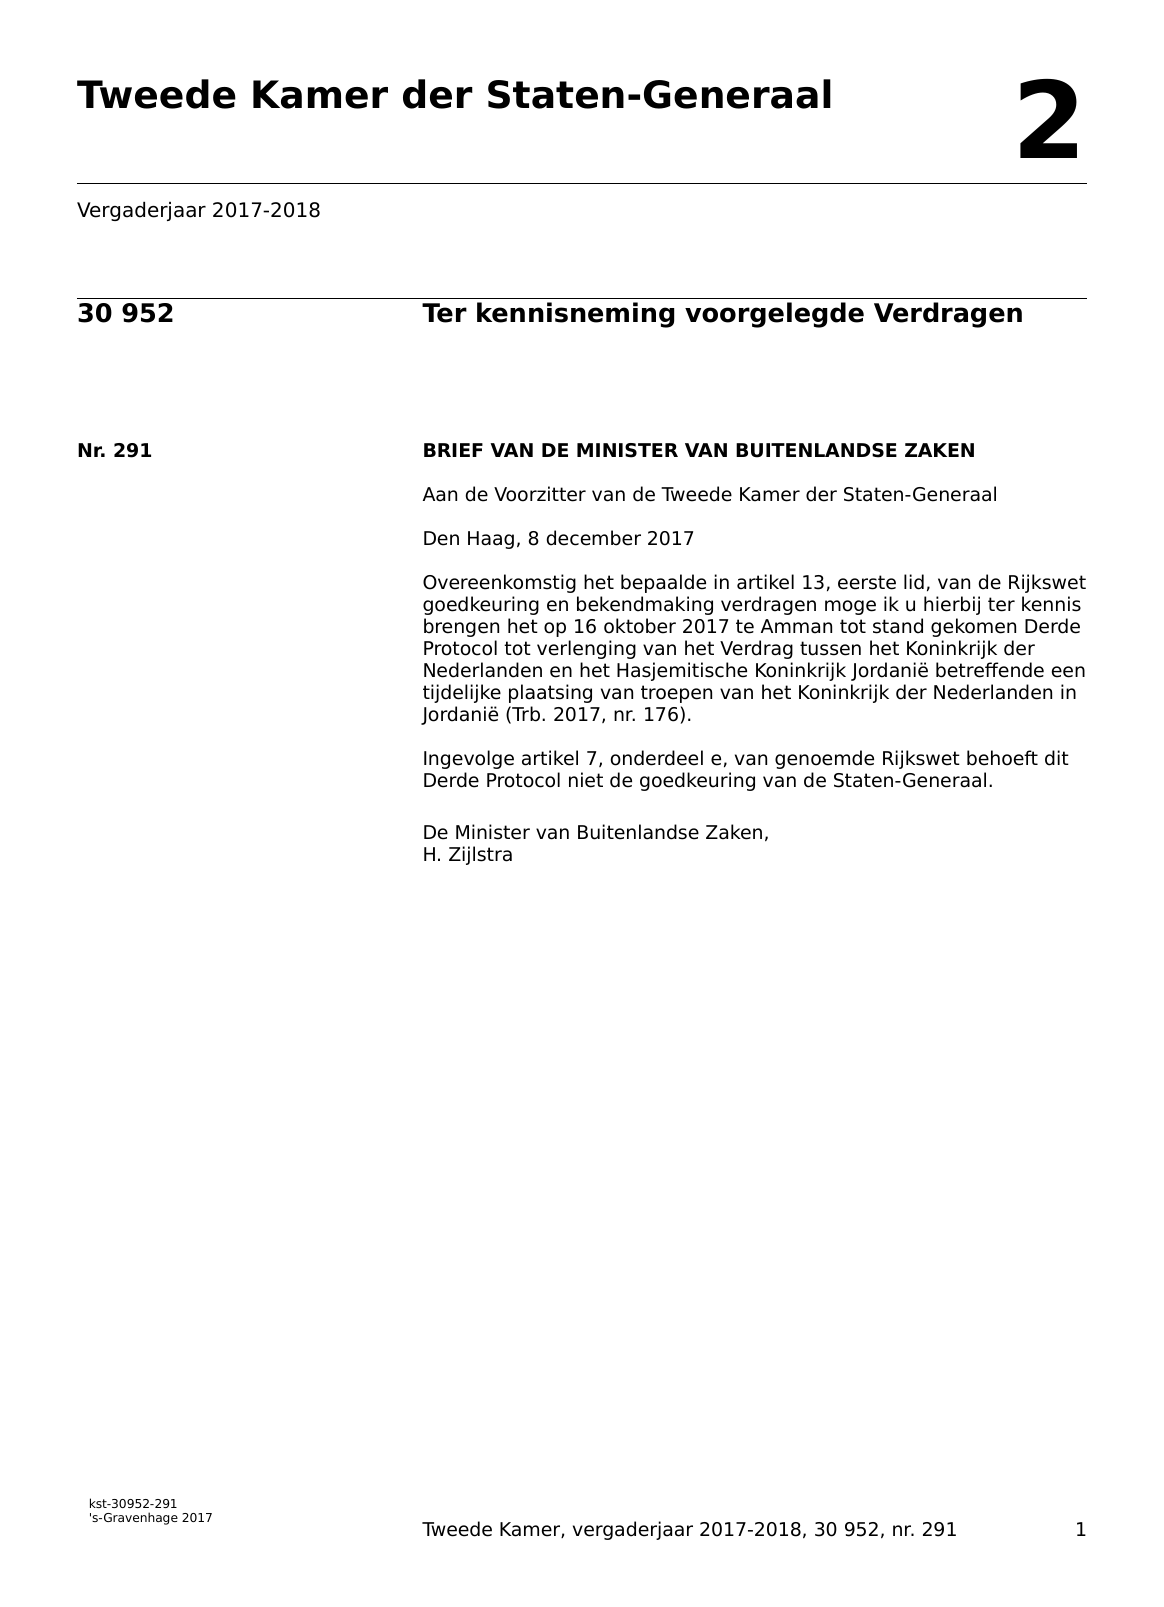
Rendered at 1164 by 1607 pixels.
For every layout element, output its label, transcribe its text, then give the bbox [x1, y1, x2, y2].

text kst-30952-291 [88, 1497, 323, 1511]
table_header Tweede Kamer der Staten-Generaal [77, 59, 886, 183]
text Ingevolge artikel 7, onderdeel e, van genoemde Rijkswet behoeft dit Derde Protocol niet de goedkeuring van de Staten-Generaal. [422, 748, 1087, 792]
table_cell Vergaderjaar 2017-2018 [77, 184, 1087, 298]
subtitle 30 952 Ter kennisneming voorgelegde Verdragen [77, 299, 1087, 329]
table_header 2 [886, 59, 1087, 183]
text Aan de Voorzitter van de Tweede Kamer der Staten-Generaal [422, 484, 1087, 506]
text Overeenkomstig het bepaalde in artikel 13, eerste lid, van de Rijkswet goedkeuring en bekendmaking verdragen moge ik u hierbij ter kennis brengen het op 16 oktober 2017 te Amman tot stand gekomen Derde Protocol tot verlenging van het Verdrag tussen het Koninkrijk der Nederlanden en het Hasjemitische Koninkrijk Jordanië betreffende een tijdelijke plaatsing van troepen van het Koninkrijk der Nederlanden in Jordanië (Trb. 2017, nr. 176). [422, 572, 1087, 726]
subtitle Nr. 291 BRIEF VAN DE MINISTER VAN BUITENLANDSE ZAKEN [77, 440, 1087, 462]
text De Minister van Buitenlandse Zaken, H. Zijlstra [422, 822, 1087, 866]
text Den Haag, 8 december 2017 [422, 528, 1087, 550]
text 's-Gravenhage 2017 [88, 1511, 323, 1525]
